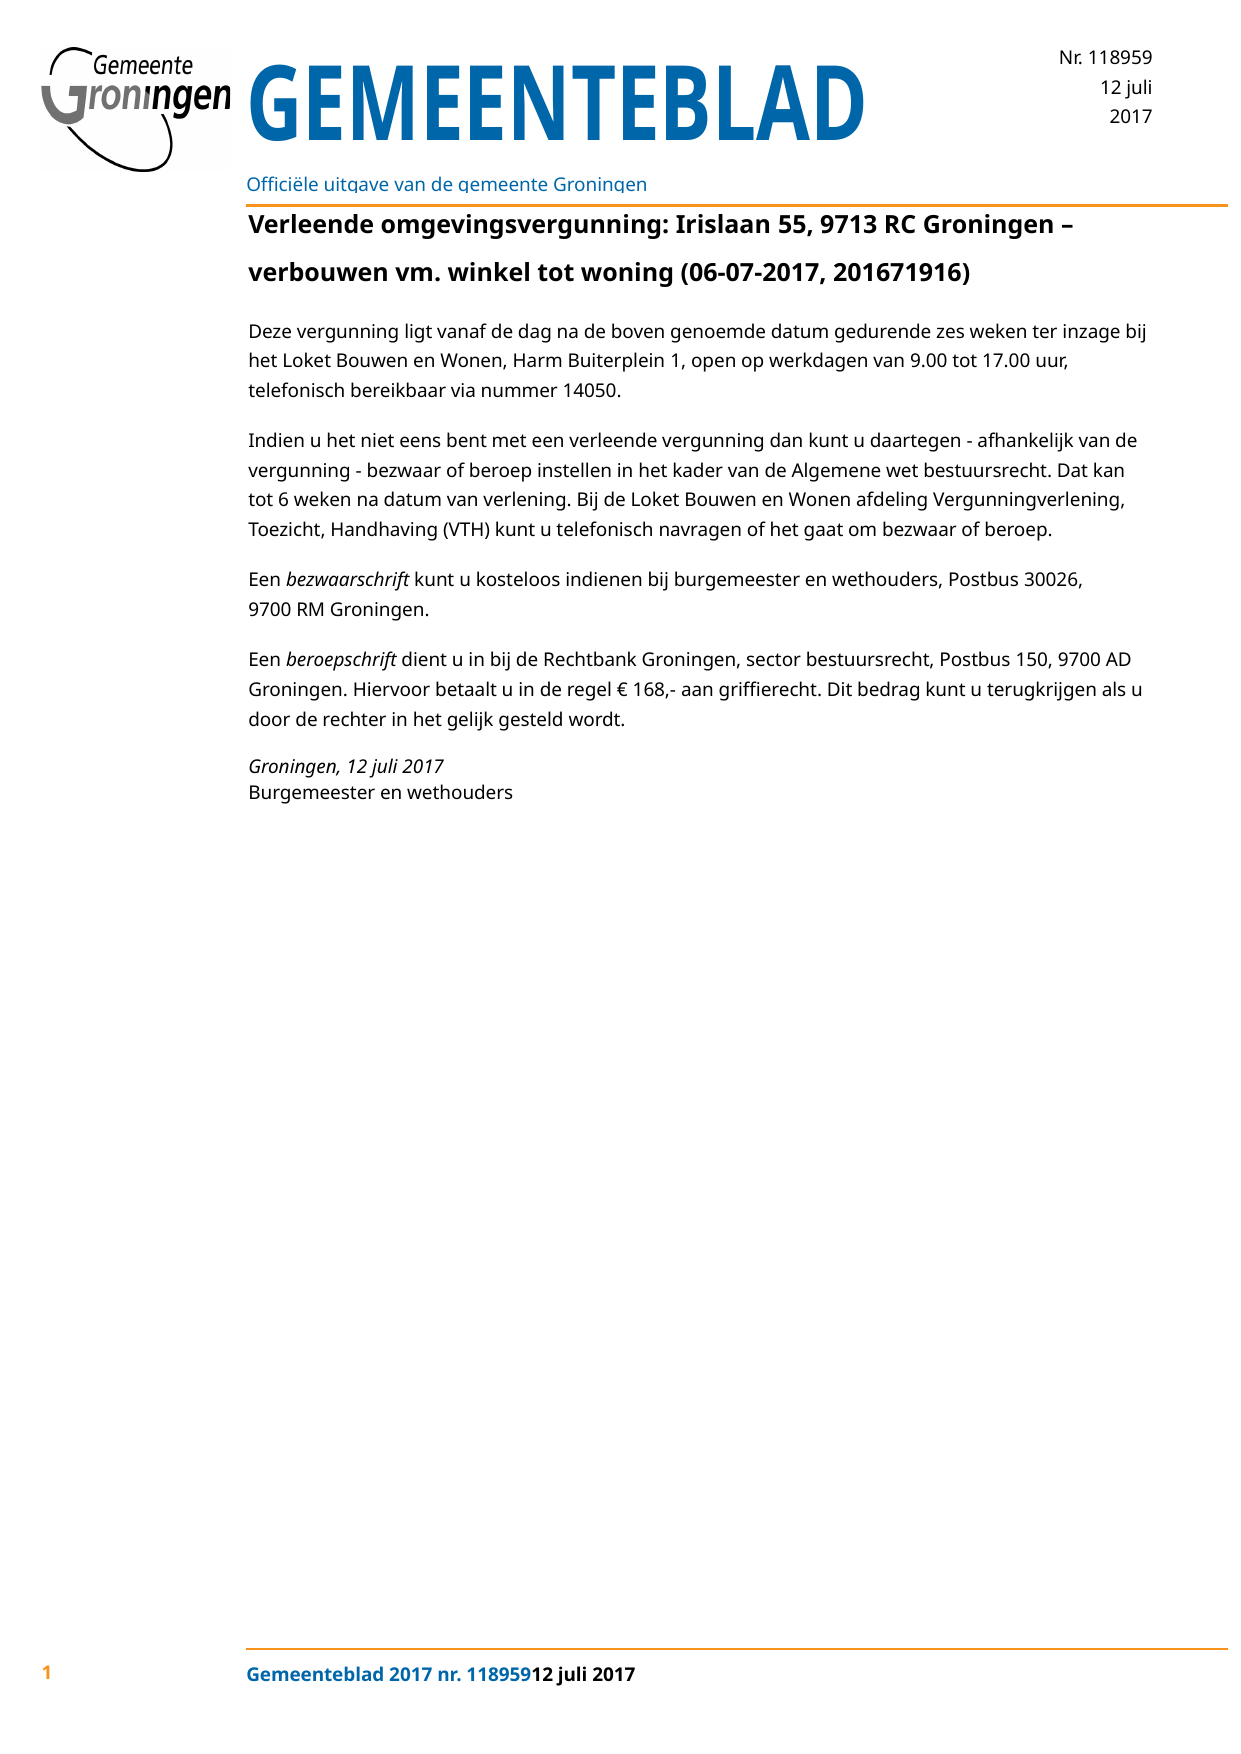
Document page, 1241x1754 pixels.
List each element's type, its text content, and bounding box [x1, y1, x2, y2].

text Groningen, 12 juli 2017 [248, 754, 1152, 779]
text Een bezwaarschrift kunt u kosteloos indienen bij burgemeester en wethouders, Postbus 30026, 9700 RM Groningen. [248, 567, 1152, 622]
picture [41, 47, 231, 172]
text Burgemeester en wethouders [248, 779, 1152, 805]
text Verleende omgevingsvergunning: Irislaan 55, 9713 RC Groningen – verbouwen vm. winkel tot woning (06-07-2017, 201671916) [248, 207, 1152, 288]
text Deze vergunning ligt vanaf de dag na de boven genoemde datum gedurende zes weken ter inzage bij het Loket Bouwen en Wonen, Harm Buiterplein 1, open op werkdagen van 9.00 tot 17.00 uur, telefonisch bereikbaar via nummer 14050. [248, 318, 1152, 403]
text Een beroepschrift dient u in bij de Rechtbank Groningen, sector bestuursrecht, Postbus 150, 9700 AD Groningen. Hiervoor betaalt u in de regel € 168,- aan griffierecht. Dit bedrag kunt u terugkrijgen als u door de rechter in het gelijk gesteld wordt. [248, 647, 1152, 732]
text Indien u het niet eens bent met een verleende vergunning dan kunt u daartegen - afhankelijk van de vergunning - bezwaar of beroep instellen in het kader van de Algemene wet bestuursrecht. Dat kan tot 6 weken na datum van verlening. Bij de Loket Bouwen en Wonen afdeling Vergunningverlening, Toezicht, Handhaving (VTH) kunt u telefonisch navragen of het gaat om bezwaar of beroep. [248, 427, 1152, 542]
